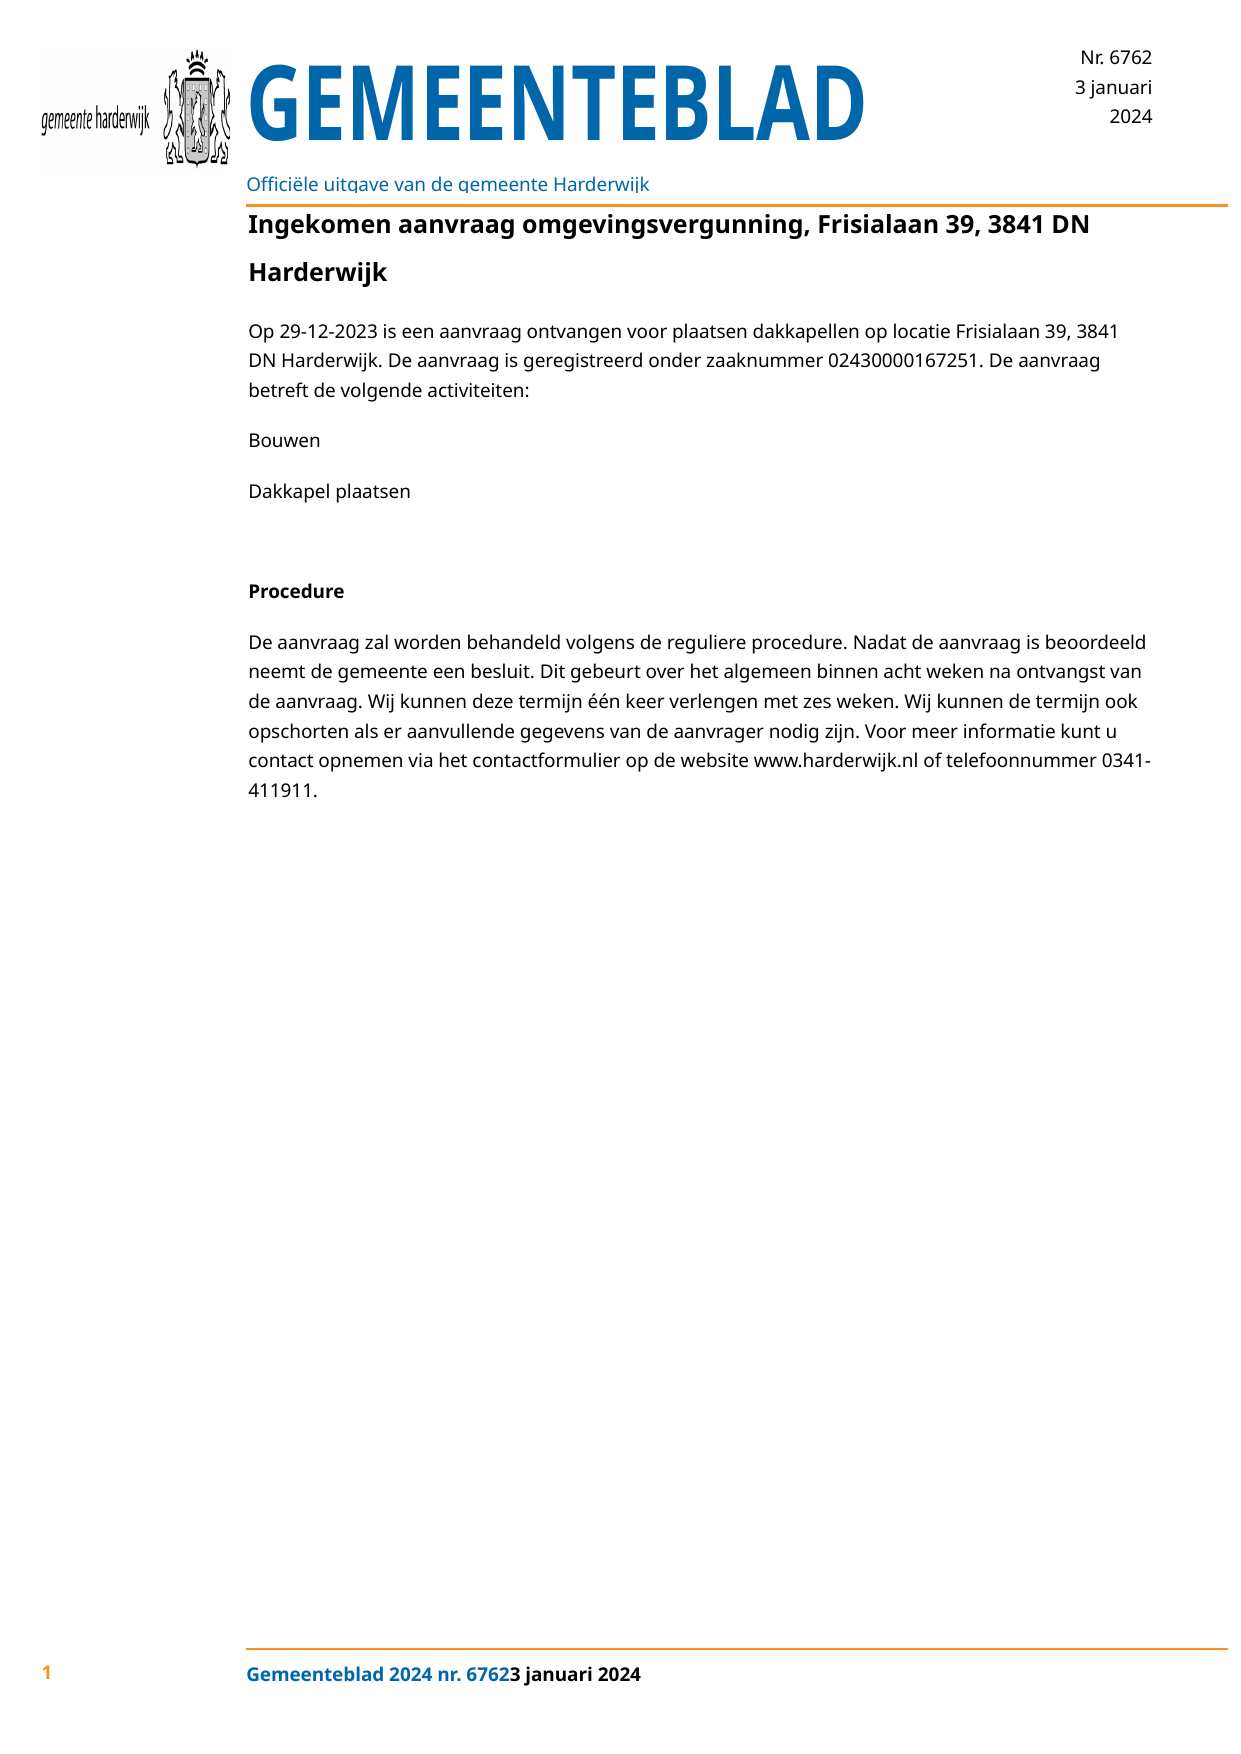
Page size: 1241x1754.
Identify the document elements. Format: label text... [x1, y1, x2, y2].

text De aanvraag zal worden behandeld volgens de reguliere procedure. Nadat de aanvraag is beoordeeld neemt de gemeente een besluit. Dit gebeurt over het algemeen binnen acht weken na ontvangst van de aanvraag. Wij kunnen deze termijn één keer verlengen met zes weken. Wij kunnen de termijn ook opschorten als er aanvullende gegevens van de aanvrager nodig zijn. Voor meer informatie kunt u contact opnemen via het contactformulier op de website www.harderwijk.nl of telefoonnummer 0341-411911. [248, 629, 1152, 803]
text Ingekomen aanvraag omgevingsvergunning, Frisialaan 39, 3841 DN Harderwijk [248, 207, 1152, 288]
text Op 29-12-2023 is een aanvraag ontvangen voor plaatsen dakkapellen op locatie Frisialaan 39, 3841 DN Harderwijk. De aanvraag is geregistreerd onder zaaknummer 02430000167251. De aanvraag betreft de volgende activiteiten: [248, 318, 1152, 403]
text Dakkapel plaatsen [248, 478, 1152, 504]
text Bouwen [248, 427, 1152, 453]
picture [41, 47, 231, 172]
text Procedure [248, 579, 1152, 604]
